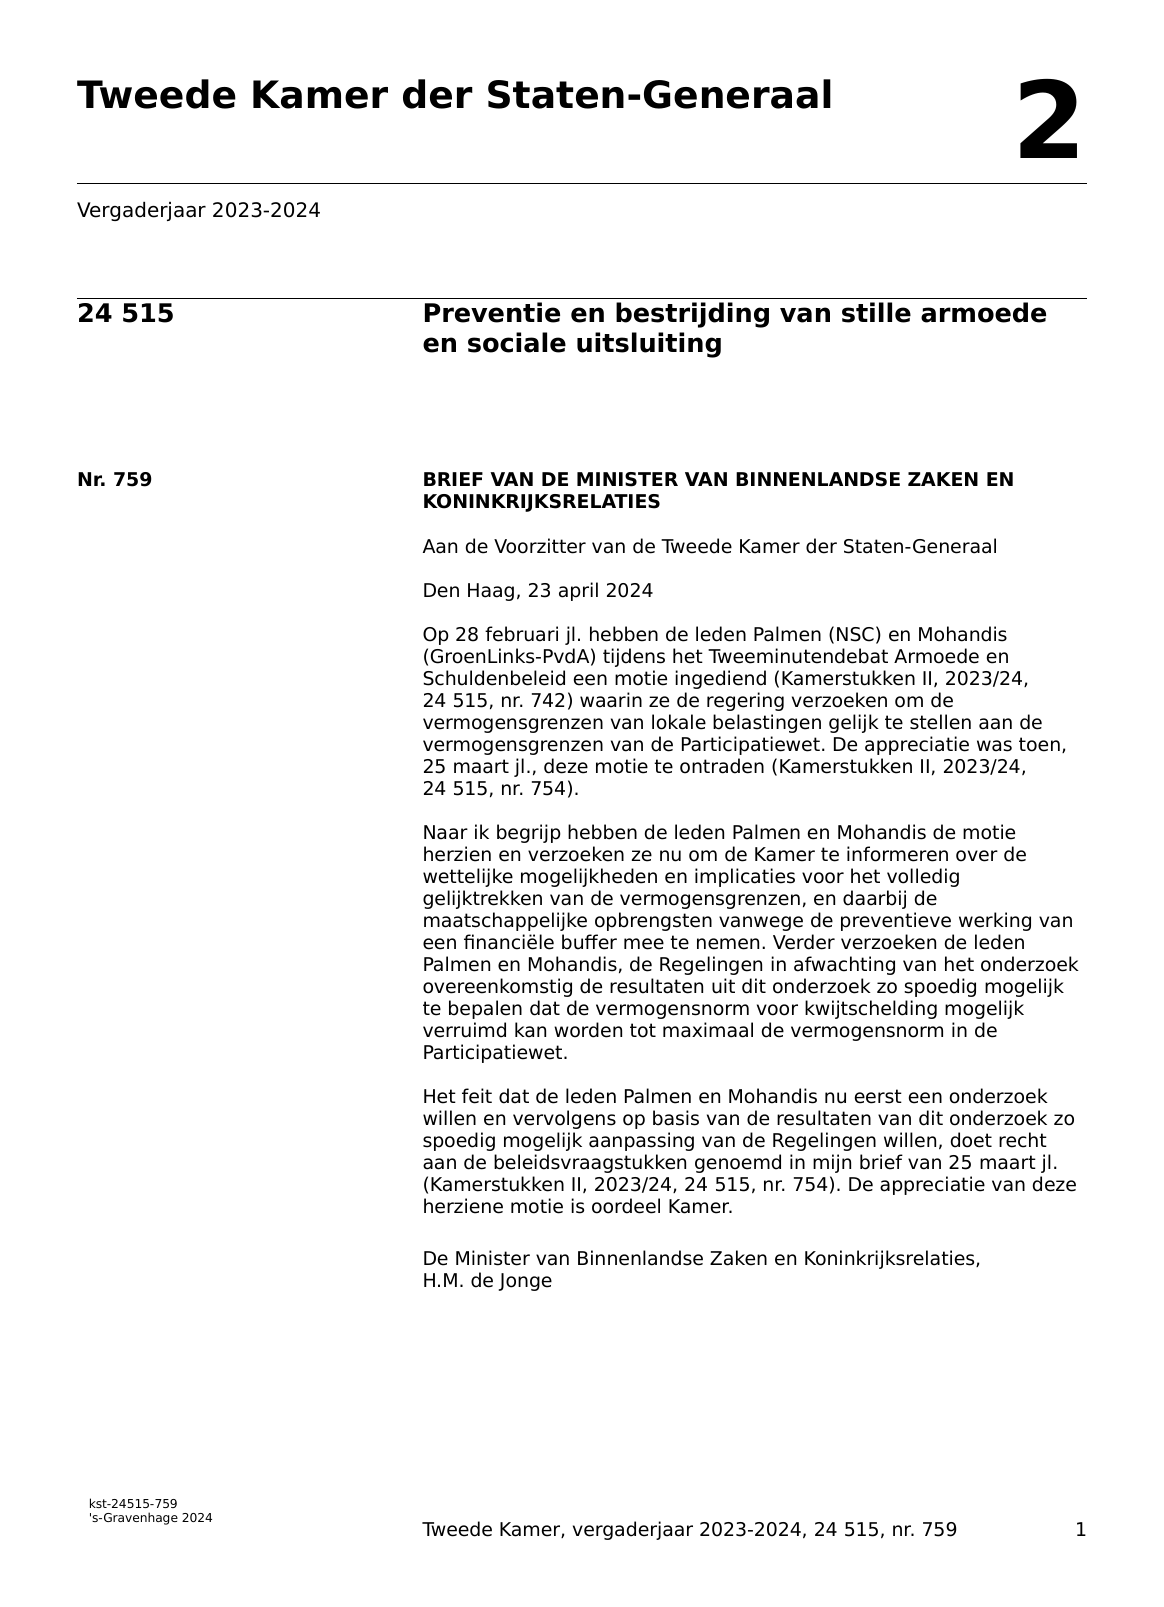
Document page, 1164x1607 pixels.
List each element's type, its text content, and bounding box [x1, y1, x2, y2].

text Aan de Voorzitter van de Tweede Kamer der Staten-Generaal [422, 536, 1087, 557]
text Het feit dat de leden Palmen en Mohandis nu eerst een onderzoek willen en vervolgens op basis van de resultaten van dit onderzoek zo spoedig mogelijk aanpassing van de Regelingen willen, doet recht aan de beleidsvraagstukken genoemd in mijn brief van 25 maart jl. (Kamerstukken II, 2023/24, 24 515, nr. 754). De appreciatie van deze herziene motie is oordeel Kamer. [422, 1086, 1087, 1218]
table_header 2 [886, 59, 1087, 183]
subtitle 24 515 Preventie en bestrijding van stille armoede en sociale uitsluiting [77, 299, 1087, 358]
table_cell Vergaderjaar 2023-2024 [77, 184, 1087, 298]
text Den Haag, 23 april 2024 [422, 580, 1087, 602]
text De Minister van Binnenlandse Zaken en Koninkrijksrelaties, H.M. de Jonge [422, 1248, 1087, 1292]
text Op 28 februari jl. hebben de leden Palmen (NSC) en Mohandis (GroenLinks-PvdA) tijdens het Tweeminutendebat Armoede en Schuldenbeleid een motie ingediend (Kamerstukken II, 2023/24, 24 515, nr. 742) waarin ze de regering verzoeken om de vermogensgrenzen van lokale belastingen gelijk te stellen aan de vermogensgrenzen van de Participatiewet. De appreciatie was toen, 25 maart jl., deze motie te ontraden (Kamerstukken II, 2023/24, 24 515, nr. 754). [422, 624, 1087, 800]
text kst-24515-759 [88, 1497, 323, 1511]
text Naar ik begrijp hebben de leden Palmen en Mohandis de motie herzien en verzoeken ze nu om de Kamer te informeren over de wettelijke mogelijkheden en implicaties voor het volledig gelijktrekken van de vermogensgrenzen, en daarbij de maatschappelijke opbrengsten vanwege de preventieve werking van een financiële buffer mee te nemen. Verder verzoeken de leden Palmen en Mohandis, de Regelingen in afwachting van het onderzoek overeenkomstig de resultaten uit dit onderzoek zo spoedig mogelijk te bepalen dat de vermogensnorm voor kwijtschelding mogelijk verruimd kan worden tot maximaal de vermogensnorm in de Participatiewet. [422, 822, 1087, 1064]
subtitle Nr. 759 BRIEF VAN DE MINISTER VAN BINNENLANDSE ZAKEN EN KONINKRIJKSRELATIES [77, 469, 1087, 513]
table_header Tweede Kamer der Staten-Generaal [77, 59, 886, 183]
text 's-Gravenhage 2024 [88, 1511, 323, 1525]
